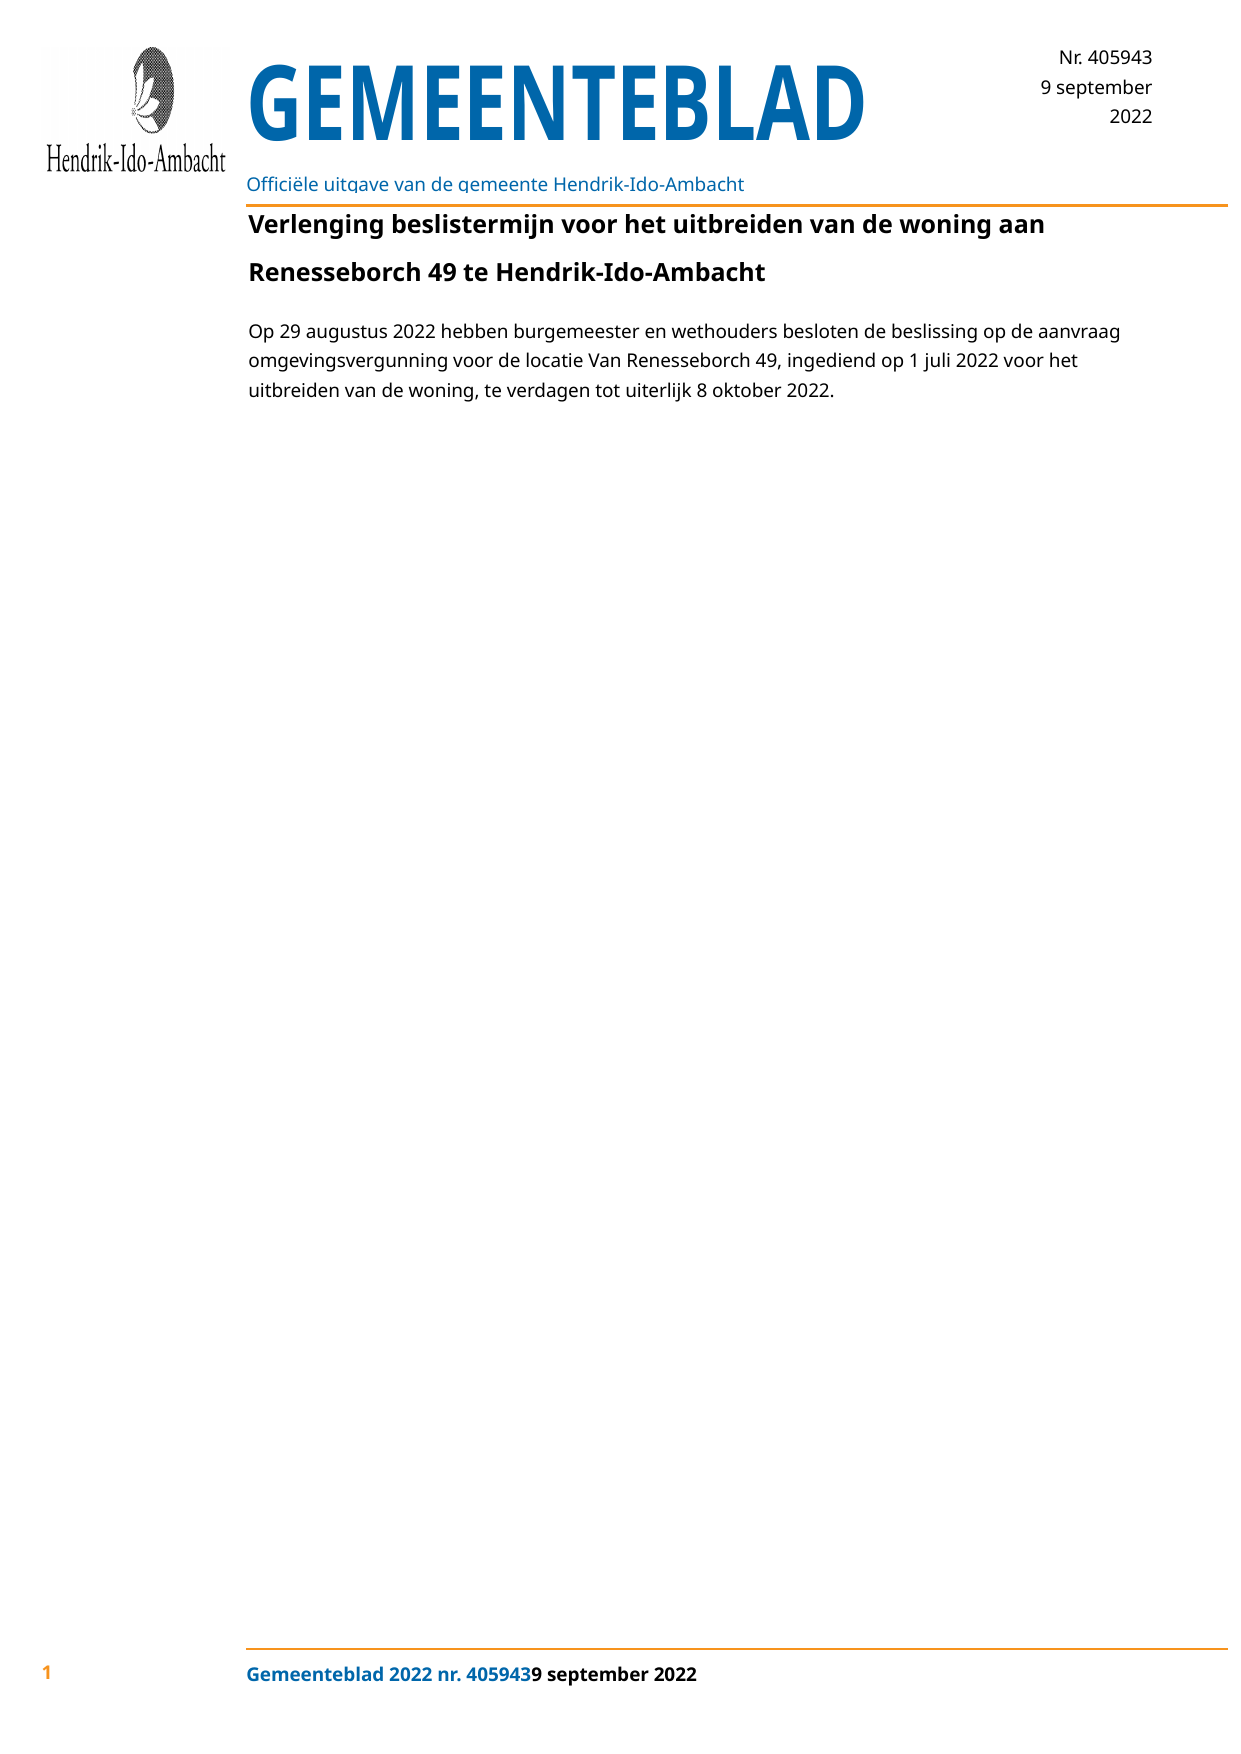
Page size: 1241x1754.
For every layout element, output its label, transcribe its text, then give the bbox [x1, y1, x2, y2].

picture [41, 47, 231, 172]
text Op 29 augustus 2022 hebben burgemeester en wethouders besloten de beslissing op de aanvraag omgevingsvergunning voor de locatie Van Renesseborch 49, ingediend op 1 juli 2022 voor het uitbreiden van de woning, te verdagen tot uiterlijk 8 oktober 2022. [248, 318, 1152, 403]
text Verlenging beslistermijn voor het uitbreiden van de woning aan Renesseborch 49 te Hendrik-Ido-Ambacht [248, 207, 1152, 288]
